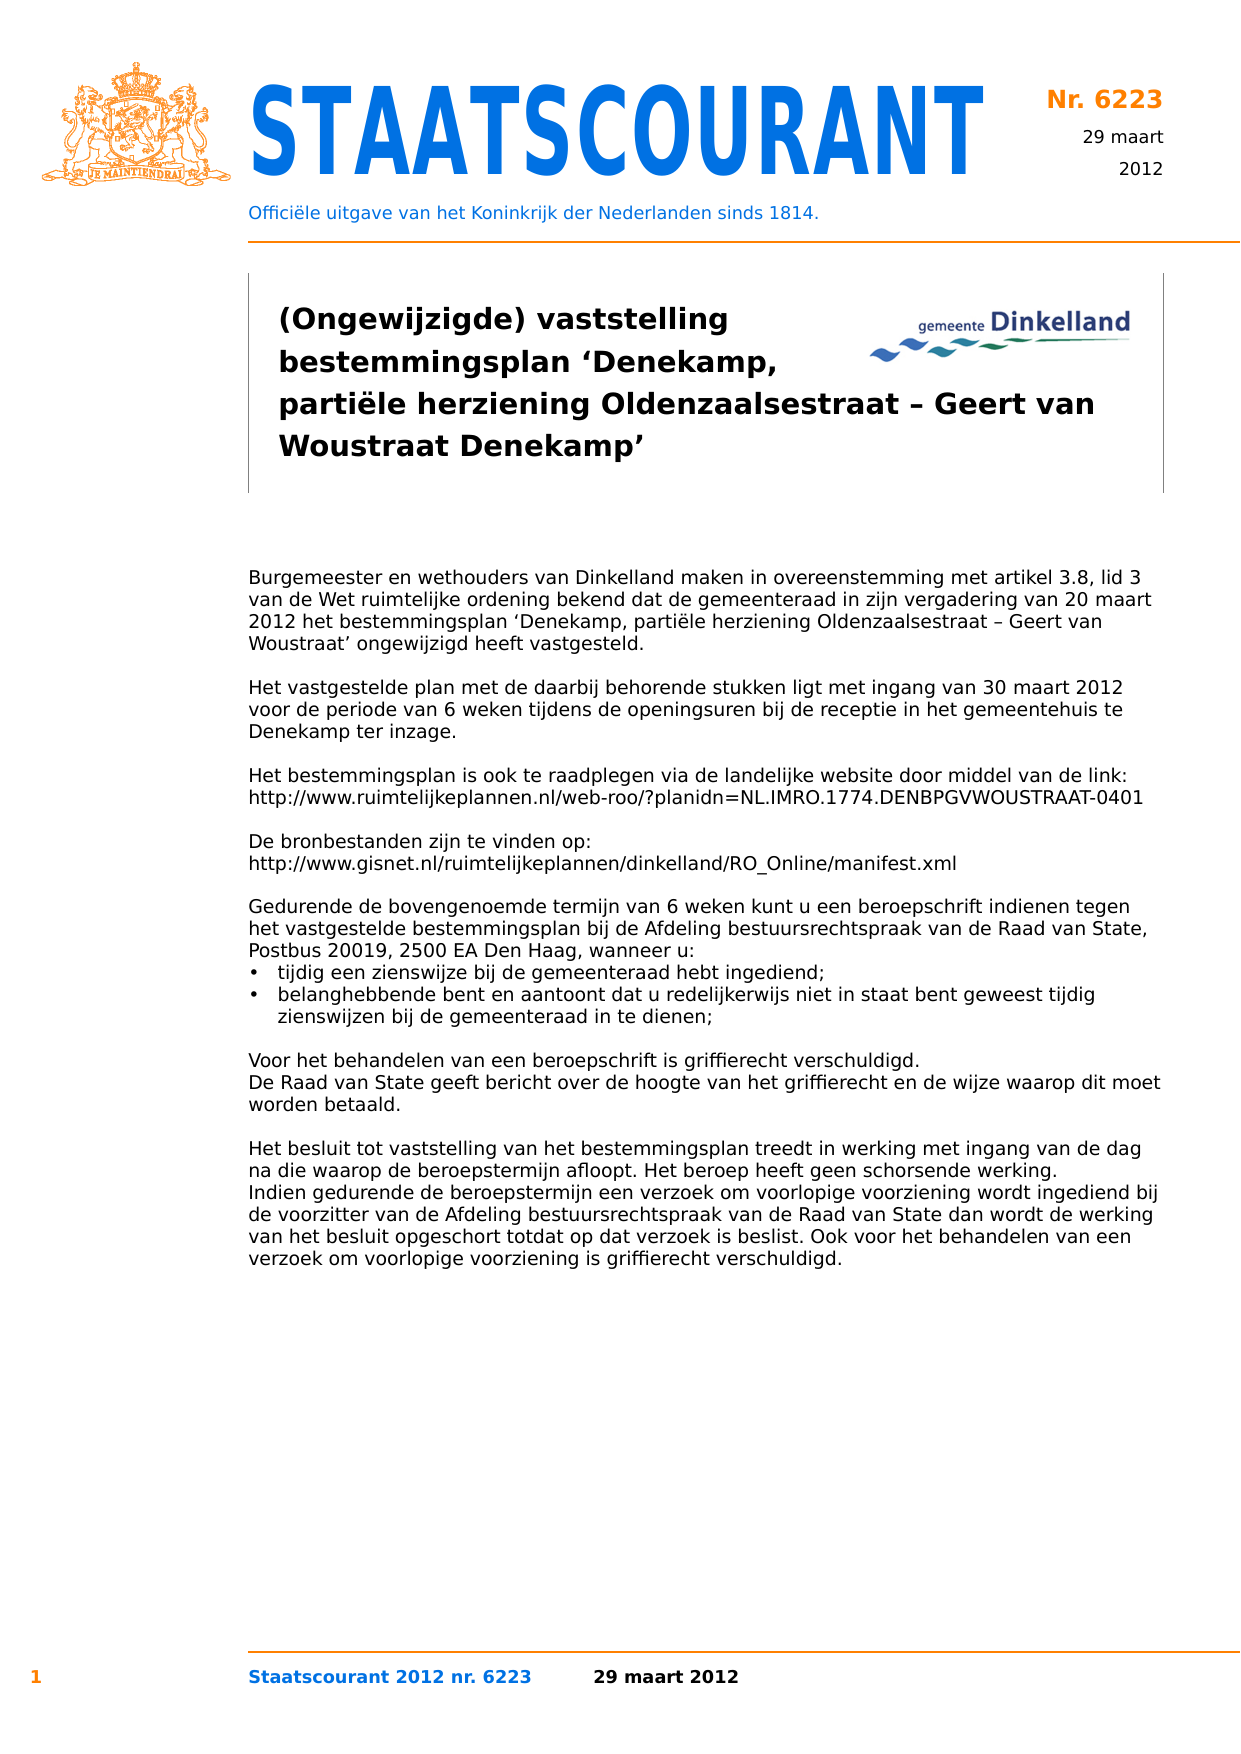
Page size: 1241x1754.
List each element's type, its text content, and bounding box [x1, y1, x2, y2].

text Indien gedurende de beroepstermijn een verzoek om voorlopige voorziening wordt ingediend bij de voorzitter van de Afdeling bestuursrechtspraak van de Raad van State dan wordt de werking van het besluit opgeschort totdat op dat verzoek is beslist. Ook voor het behandelen van een verzoek om voorlopige voorziening is griffierecht verschuldigd. [248, 1182, 1163, 1270]
table_cell Officiële uitgave van het Koninkrijk der Nederlanden sinds 1814. [248, 203, 1240, 241]
text Het besluit tot vaststelling van het bestemmingsplan treedt in werking met ingang van de dag na die waarop de beroepstermijn afloopt. Het beroep heeft geen schorsende werking. [248, 1138, 1163, 1182]
table_cell 2012 [998, 153, 1240, 203]
table_header [25, 62, 248, 241]
text Het bestemmingsplan is ook te raadplegen via de landelijke website door middel van de link: [248, 765, 1163, 787]
text http://www.ruimtelijkeplannen.nl/web-roo/?planidn=NL.IMRO.1774.DENBPGVWOUSTRAAT-0401 [248, 787, 1163, 809]
picture [867, 302, 1134, 368]
text De bronbestanden zijn te vinden op: http://www.gisnet.nl/ruimtelijkeplannen/dinkelland/RO_Online/manifest.xml [248, 831, 1163, 874]
text Burgemeester en wethouders van Dinkelland maken in overeenstemming met artikel 3.8, lid 3 van de Wet ruimtelijke ordening bekend dat de gemeenteraad in zijn vergadering van 20 maart 2012 het bestemmingsplan ‘Denekamp, partiële herziening Oldenzaalsestraat – Geert van Woustraat’ ongewijzigd heeft vastgesteld. [248, 567, 1163, 655]
table_header STAATSCOURANT [248, 62, 998, 203]
text • belanghebbende bent en aantoont dat u redelijkerwijs niet in staat bent geweest tijdig zienswijzen bij de gemeenteraad in te dienen; [248, 984, 1163, 1028]
subtitle (Ongewijzigde) vaststelling bestemmingsplan ‘Denekamp, partiële herziening Oldenzaalsestraat – Geert van Woustraat Denekamp’ [249, 273, 1163, 493]
text Het vastgestelde plan met de daarbij behorende stukken ligt met ingang van 30 maart 2012 voor de periode van 6 weken tijdens de openingsuren bij de receptie in het gemeentehuis te Denekamp ter inzage. [248, 677, 1163, 743]
text Voor het behandelen van een beroepschrift is griffierecht verschuldigd. [248, 1050, 1163, 1072]
table_header Nr. 6223 [998, 62, 1240, 121]
picture [41, 62, 231, 186]
text • tijdig een zienswijze bij de gemeenteraad hebt ingediend; [248, 962, 1163, 984]
text Gedurende de bovengenoemde termijn van 6 weken kunt u een beroepschrift indienen tegen het vastgestelde bestemmingsplan bij de Afdeling bestuursrechtspraak van de Raad van State, Postbus 20019, 2500 EA Den Haag, wanneer u: [248, 896, 1163, 962]
table_cell 29 maart [998, 121, 1240, 153]
text De Raad van State geeft bericht over de hoogte van het griffierecht en de wijze waarop dit moet worden betaald. [248, 1072, 1163, 1116]
